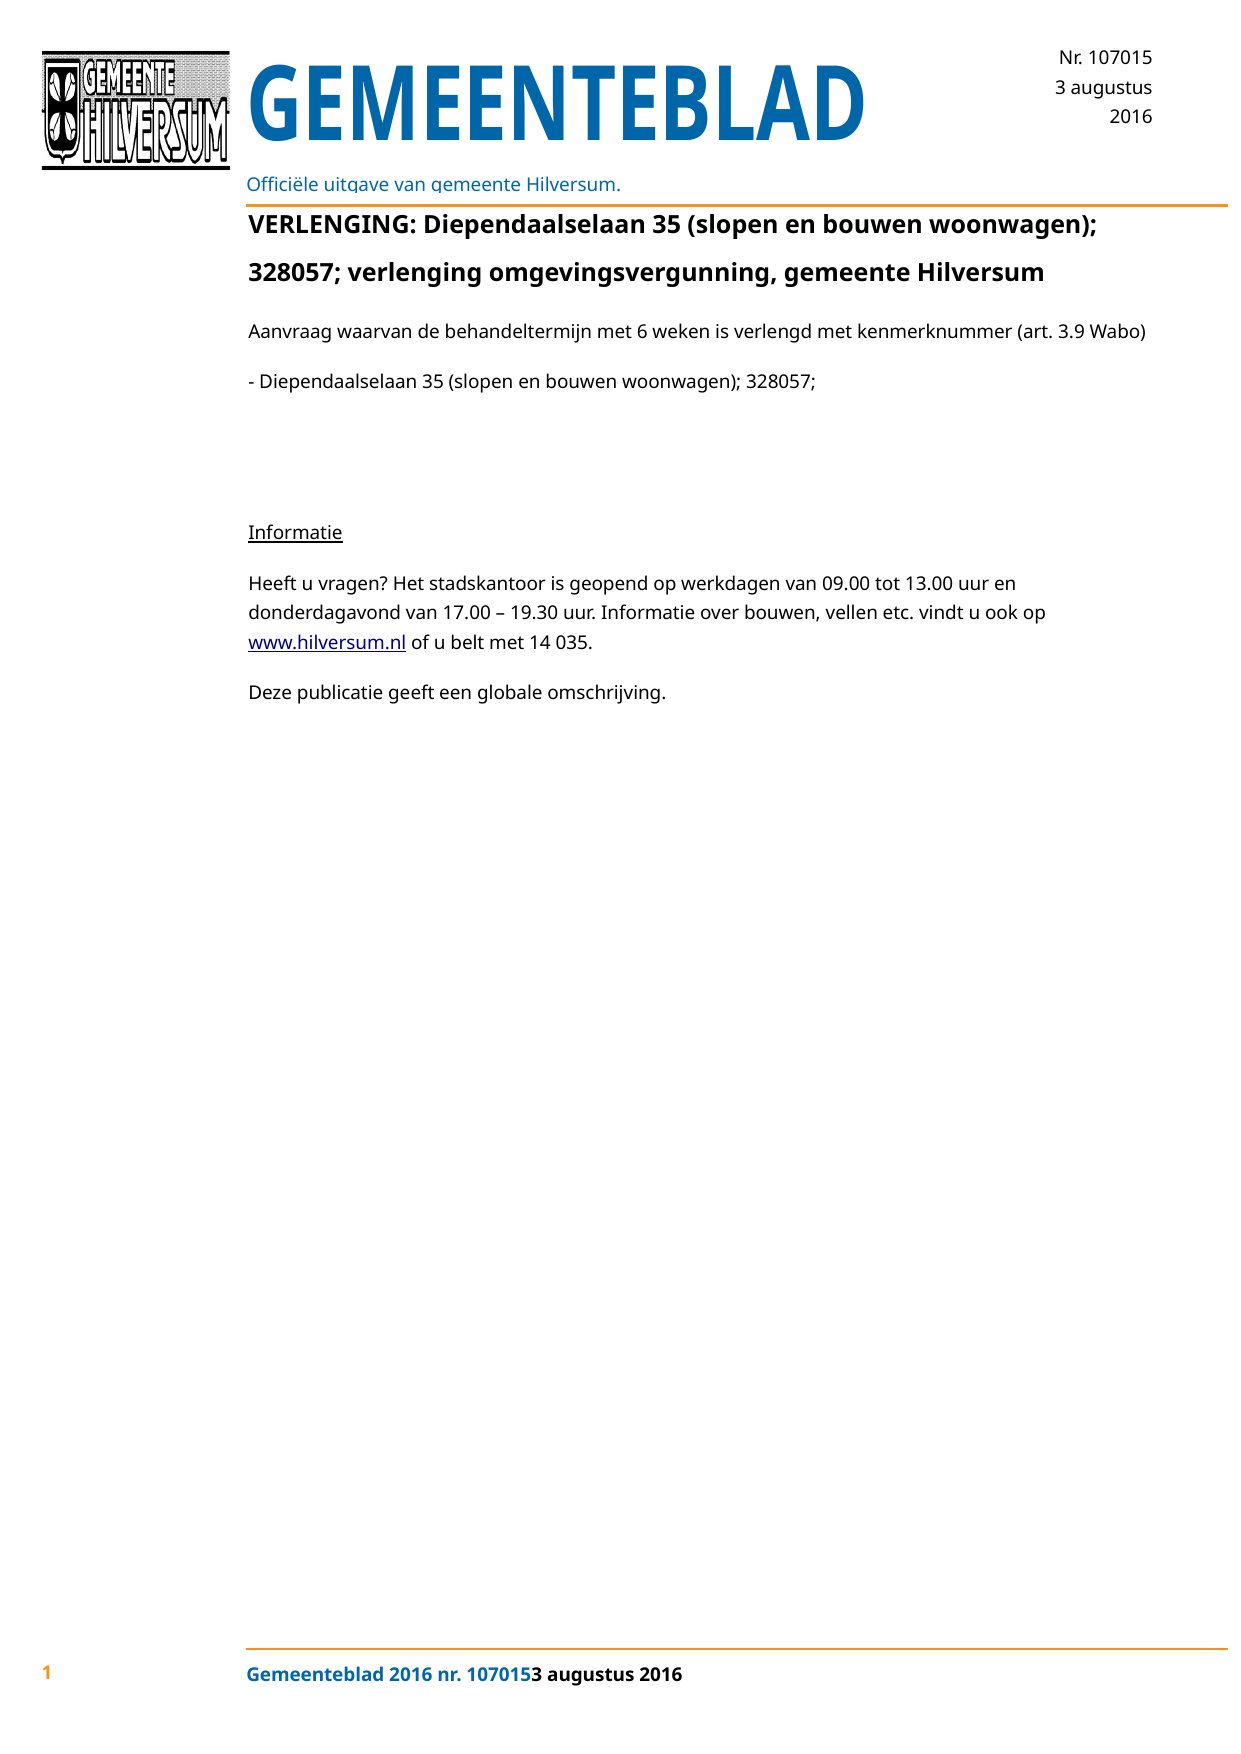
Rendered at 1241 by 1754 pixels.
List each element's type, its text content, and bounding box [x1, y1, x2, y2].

picture [41, 47, 231, 172]
text VERLENGING: Diependaalselaan 35 (slopen en bouwen woonwagen); 328057; verlenging omgevingsvergunning, gemeente Hilversum [248, 207, 1152, 288]
text Heeft u vragen? Het stadskantoor is geopend op werkdagen van 09.00 tot 13.00 uur en donderdagavond van 17.00 – 19.30 uur. Informatie over bouwen, vellen etc. vindt u ook op www.hilversum.nl of u belt met 14 035. [248, 570, 1152, 655]
text Informatie [248, 519, 1152, 545]
text Deze publicatie geeft een globale omschrijving. [248, 679, 1152, 705]
text - Diependaalselaan 35 (slopen en bouwen woonwagen); 328057; [248, 368, 1152, 394]
text Aanvraag waarvan de behandeltermijn met 6 weken is verlengd met kenmerknummer (art. 3.9 Wabo) [248, 318, 1152, 344]
